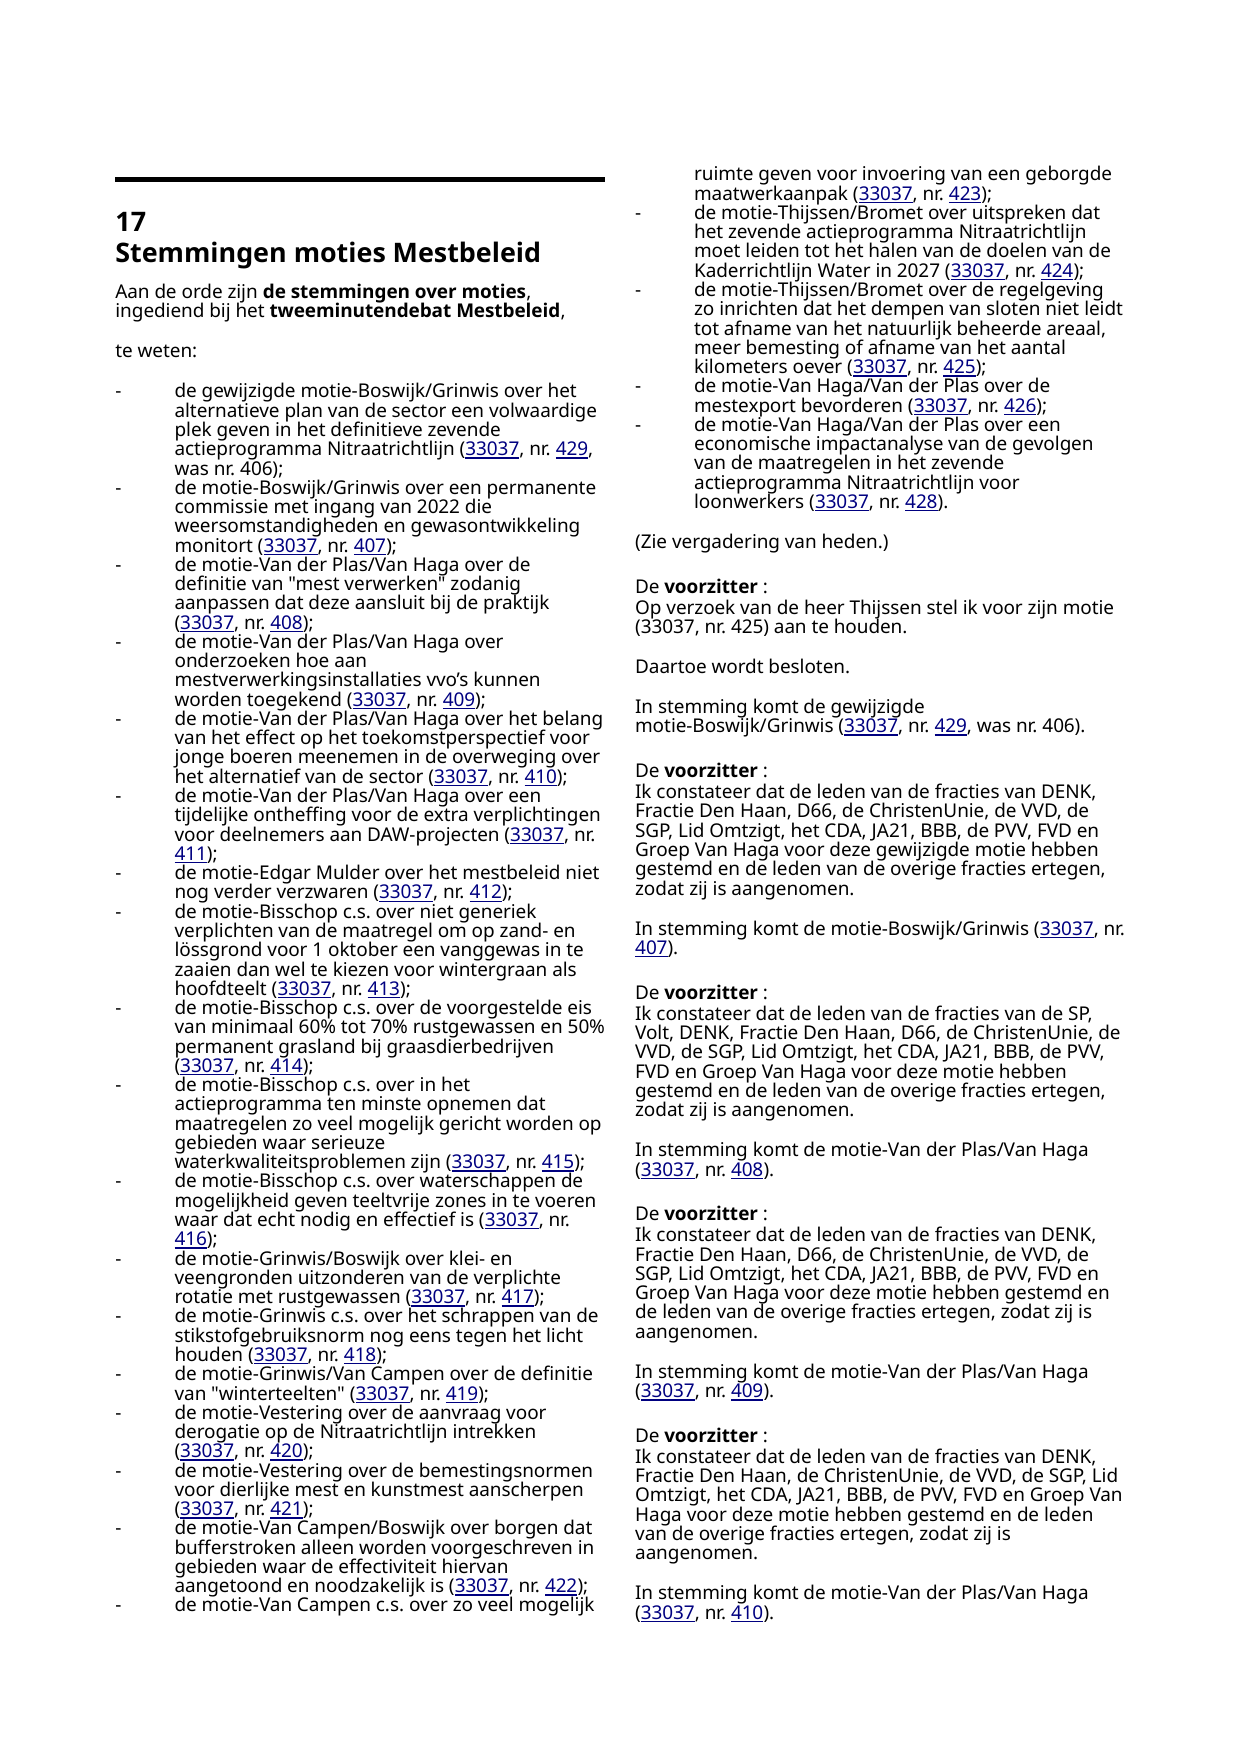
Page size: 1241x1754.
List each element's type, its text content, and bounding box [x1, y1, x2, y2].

list de motie-Van Campen c.s. over zo veel mogelijk [115, 1596, 605, 1616]
list de motie-Van der Plas/Van Haga over het belang van het effect op het toekomstperspectief voor jonge boeren meenemen in de overweging over het alternatief van de sector (33037, nr. 410); [115, 710, 605, 787]
list de motie-Van der Plas/Van Haga over een tijdelijke ontheffing voor de extra verplichtingen voor deelnemers aan DAW-projecten (33037, nr. 411); [115, 787, 605, 864]
text De voorzitter : [635, 757, 1125, 783]
list de motie-Van Campen/Boswijk over borgen dat bufferstroken alleen worden voorgeschreven in gebieden waar de effectiviteit hiervan aangetoond en noodzakelijk is (33037, nr. 422); [115, 1519, 605, 1596]
list de motie-Thijssen/Bromet over uitspreken dat het zevende actieprogramma Nitraatrichtlijn moet leiden tot het halen van de doelen van de Kaderrichtlijn Water in 2027 (33037, nr. 424); [635, 204, 1125, 281]
text De voorzitter : [635, 573, 1125, 599]
list de motie-Boswijk/Grinwis over een permanente commissie met ingang van 2022 die weersomstandigheden en gewasontwikkeling monitort (33037, nr. 407); [115, 479, 605, 556]
text In stemming komt de gewijzigde motie-Boswijk/Grinwis (33037, nr. 429, was nr. 406). [635, 698, 1125, 737]
text 17 [115, 203, 605, 239]
text Ik constateer dat de leden van de fracties van DENK, Fractie Den Haan, de ChristenUnie, de VVD, de SGP, Lid Omtzigt, het CDA, JA21, BBB, de PVV, FVD en Groep Van Haga voor deze motie hebben gestemd en de leden van de overige fracties ertegen, zodat zij is aangenomen. [635, 1448, 1125, 1563]
list de motie-Vestering over de aanvraag voor derogatie op de Nitraatrichtlijn intrekken (33037, nr. 420); [115, 1404, 605, 1462]
list de motie-Bisschop c.s. over de voorgestelde eis van minimaal 60% tot 70% rustgewassen en 50% permanent grasland bij graasdierbedrijven (33037, nr. 414); [115, 999, 605, 1076]
list de motie-Van der Plas/Van Haga over onderzoeken hoe aan mestverwerkingsinstallaties vvo’s kunnen worden toegekend (33037, nr. 409); [115, 633, 605, 710]
text Ik constateer dat de leden van de fracties van DENK, Fractie Den Haan, D66, de ChristenUnie, de VVD, de SGP, Lid Omtzigt, het CDA, JA21, BBB, de PVV, FVD en Groep Van Haga voor deze motie hebben gestemd en de leden van de overige fracties ertegen, zodat zij is aangenomen. [635, 1226, 1125, 1342]
list de motie-Grinwis/Van Campen over de definitie van "winterteelten" (33037, nr. 419); [115, 1365, 605, 1404]
list de motie-Van der Plas/Van Haga over de definitie van "mest verwerken" zodanig aanpassen dat deze aansluit bij de praktijk (33037, nr. 408); [115, 556, 605, 633]
text Ik constateer dat de leden van de fracties van de SP, Volt, DENK, Fractie Den Haan, D66, de ChristenUnie, de VVD, de SGP, Lid Omtzigt, het CDA, JA21, BBB, de PVV, FVD en Groep Van Haga voor deze motie hebben gestemd en de leden van de overige fracties ertegen, zodat zij is aangenomen. [635, 1005, 1125, 1120]
list de gewijzigde motie-Boswijk/Grinwis over het alternatieve plan van de sector een volwaardige plek geven in het definitieve zevende actieprogramma Nitraatrichtlijn (33037, nr. 429, was nr. 406); [115, 382, 605, 479]
list de motie-Grinwis c.s. over het schrappen van de stikstofgebruiksnorm nog eens tegen het licht houden (33037, nr. 418); [115, 1307, 605, 1365]
list de motie-Van Haga/Van der Plas over de mestexport bevorderen (33037, nr. 426); [635, 377, 1125, 416]
list de motie-Thijssen/Bromet over de regelgeving zo inrichten dat het dempen van sloten niet leidt tot afname van het natuurlijk beheerde areaal, meer bemesting of afname van het aantal kilometers oever (33037, nr. 425); [635, 281, 1125, 377]
text Ik constateer dat de leden van de fracties van DENK, Fractie Den Haan, D66, de ChristenUnie, de VVD, de SGP, Lid Omtzigt, het CDA, JA21, BBB, de PVV, FVD en Groep Van Haga voor deze gewijzigde motie hebben gestemd en de leden van de overige fracties ertegen, zodat zij is aangenomen. [635, 783, 1125, 899]
list de motie-Grinwis/Boswijk over klei- en veengronden uitzonderen van de verplichte rotatie met rustgewassen (33037, nr. 417); [115, 1249, 605, 1307]
list de motie-Van Haga/Van der Plas over een economische impactanalyse van de gevolgen van de maatregelen in het zevende actieprogramma Nitraatrichtlijn voor loonwerkers (33037, nr. 428). [635, 416, 1125, 512]
text In stemming komt de motie-Van der Plas/Van Haga (33037, nr. 409). [635, 1363, 1125, 1401]
text Daartoe wordt besloten. [635, 658, 1125, 677]
text In stemming komt de motie-Van der Plas/Van Haga (33037, nr. 408). [635, 1141, 1125, 1180]
text Op verzoek van de heer Thijssen stel ik voor zijn motie (33037, nr. 425) aan te houden. [635, 599, 1125, 637]
text In stemming komt de motie-Van der Plas/Van Haga (33037, nr. 410). [635, 1584, 1125, 1623]
list de motie-Bisschop c.s. over waterschappen de mogelijkheid geven teeltvrije zones in te voeren waar dat echt nodig en effectief is (33037, nr. 416); [115, 1172, 605, 1249]
list de motie-Bisschop c.s. over niet generiek verplichten van de maatregel om op zand- en lössgrond voor 1 oktober een vanggewas in te zaaien dan wel te kiezen voor wintergraan als hoofdteelt (33037, nr. 413); [115, 903, 605, 999]
text De voorzitter : [635, 1201, 1125, 1226]
list ruimte geven voor invoering van een geborgde maatwerkaanpak (33037, nr. 423); [635, 165, 1125, 204]
list de motie-Vestering over de bemestingsnormen voor dierlijke mest en kunstmest aanscherpen (33037, nr. 421); [115, 1462, 605, 1519]
text In stemming komt de motie-Boswijk/Grinwis (33037, nr. 407). [635, 920, 1125, 958]
list de motie-Bisschop c.s. over in het actieprogramma ten minste opnemen dat maatregelen zo veel mogelijk gericht worden op gebieden waar serieuze waterkwaliteitsproblemen zijn (33037, nr. 415); [115, 1076, 605, 1172]
list de motie-Edgar Mulder over het mestbeleid niet nog verder verzwaren (33037, nr. 412); [115, 864, 605, 903]
text Aan de orde zijn de stemmingen over moties, ingediend bij het tweeminutendebat Mestbeleid, [115, 283, 605, 322]
text De voorzitter : [635, 979, 1125, 1005]
text Stemmingen moties Mestbeleid [115, 239, 605, 283]
text (Zie vergadering van heden.) [635, 533, 1125, 552]
text De voorzitter : [635, 1422, 1125, 1448]
text te weten: [115, 342, 605, 362]
